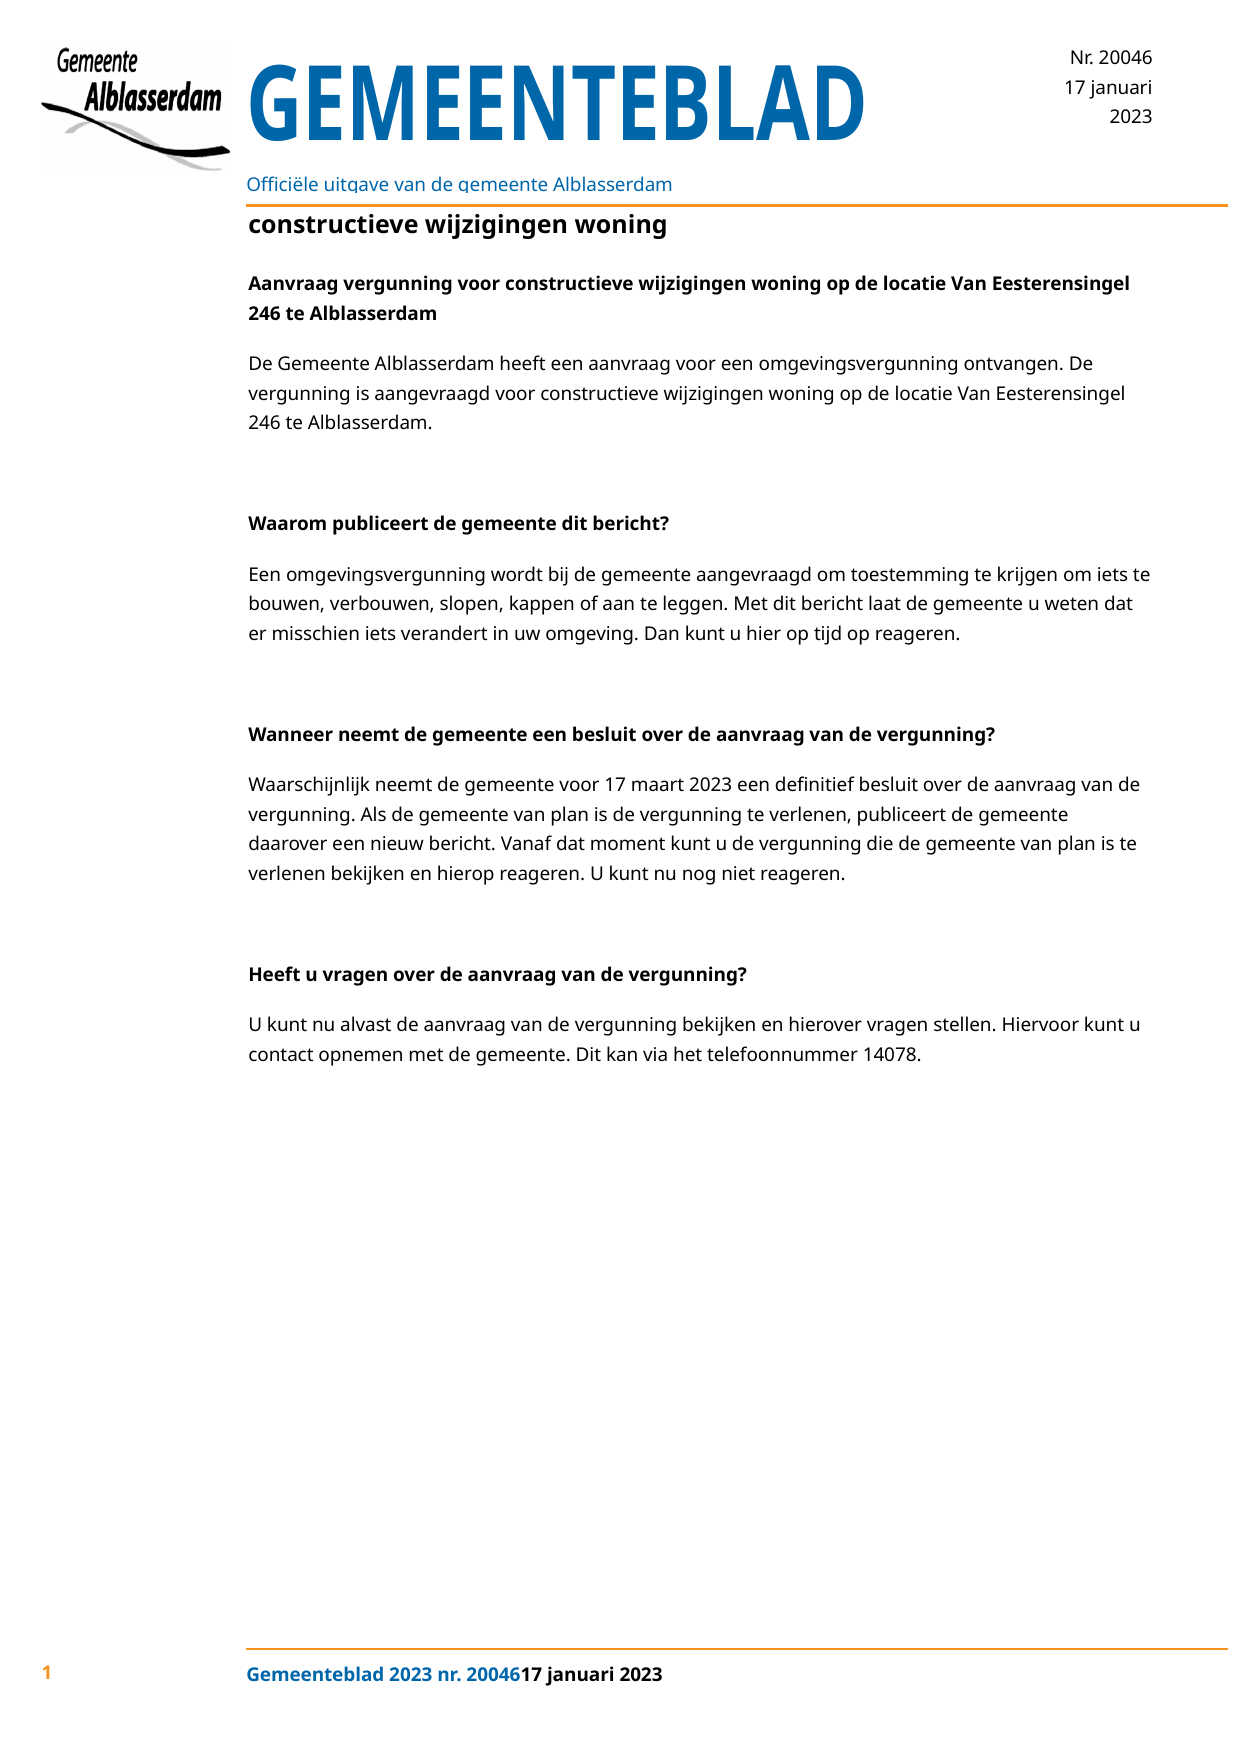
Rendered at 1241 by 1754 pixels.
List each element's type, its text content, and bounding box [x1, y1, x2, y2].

text Een omgevingsvergunning wordt bij de gemeente aangevraagd om toestemming te krijgen om iets te bouwen, verbouwen, slopen, kappen of aan te leggen. Met dit bericht laat de gemeente u weten dat er misschien iets verandert in uw omgeving. Dan kunt u hier op tijd op reageren. [248, 561, 1152, 646]
text De Gemeente Alblasserdam heeft een aanvraag voor een omgevingsvergunning ontvangen. De vergunning is aangevraagd voor constructieve wijzigingen woning op de locatie Van Eesterensingel 246 te Alblasserdam. [248, 350, 1152, 435]
text Heeft u vragen over de aanvraag van de vergunning? [248, 961, 1152, 986]
text Waarom publiceert de gemeente dit bericht? [248, 510, 1152, 536]
text Waarschijnlijk neemt de gemeente voor 17 maart 2023 een definitief besluit over de aanvraag van de vergunning. Als de gemeente van plan is de vergunning te verlenen, publiceert de gemeente daarover een nieuw bericht. Vanaf dat moment kunt u de vergunning die de gemeente van plan is te verlenen bekijken en hierop reageren. U kunt nu nog niet reageren. [248, 771, 1152, 886]
text constructieve wijzigingen woning [248, 207, 1152, 241]
picture [41, 47, 231, 172]
text Aanvraag vergunning voor constructieve wijzigingen woning op de locatie Van Eesterensingel 246 te Alblasserdam [248, 270, 1152, 326]
text Wanneer neemt de gemeente een besluit over de aanvraag van de vergunning? [248, 721, 1152, 746]
text U kunt nu alvast de aanvraag van de vergunning bekijken en hierover vragen stellen. Hiervoor kunt u contact opnemen met de gemeente. Dit kan via het telefoonnummer 14078. [248, 1011, 1152, 1066]
